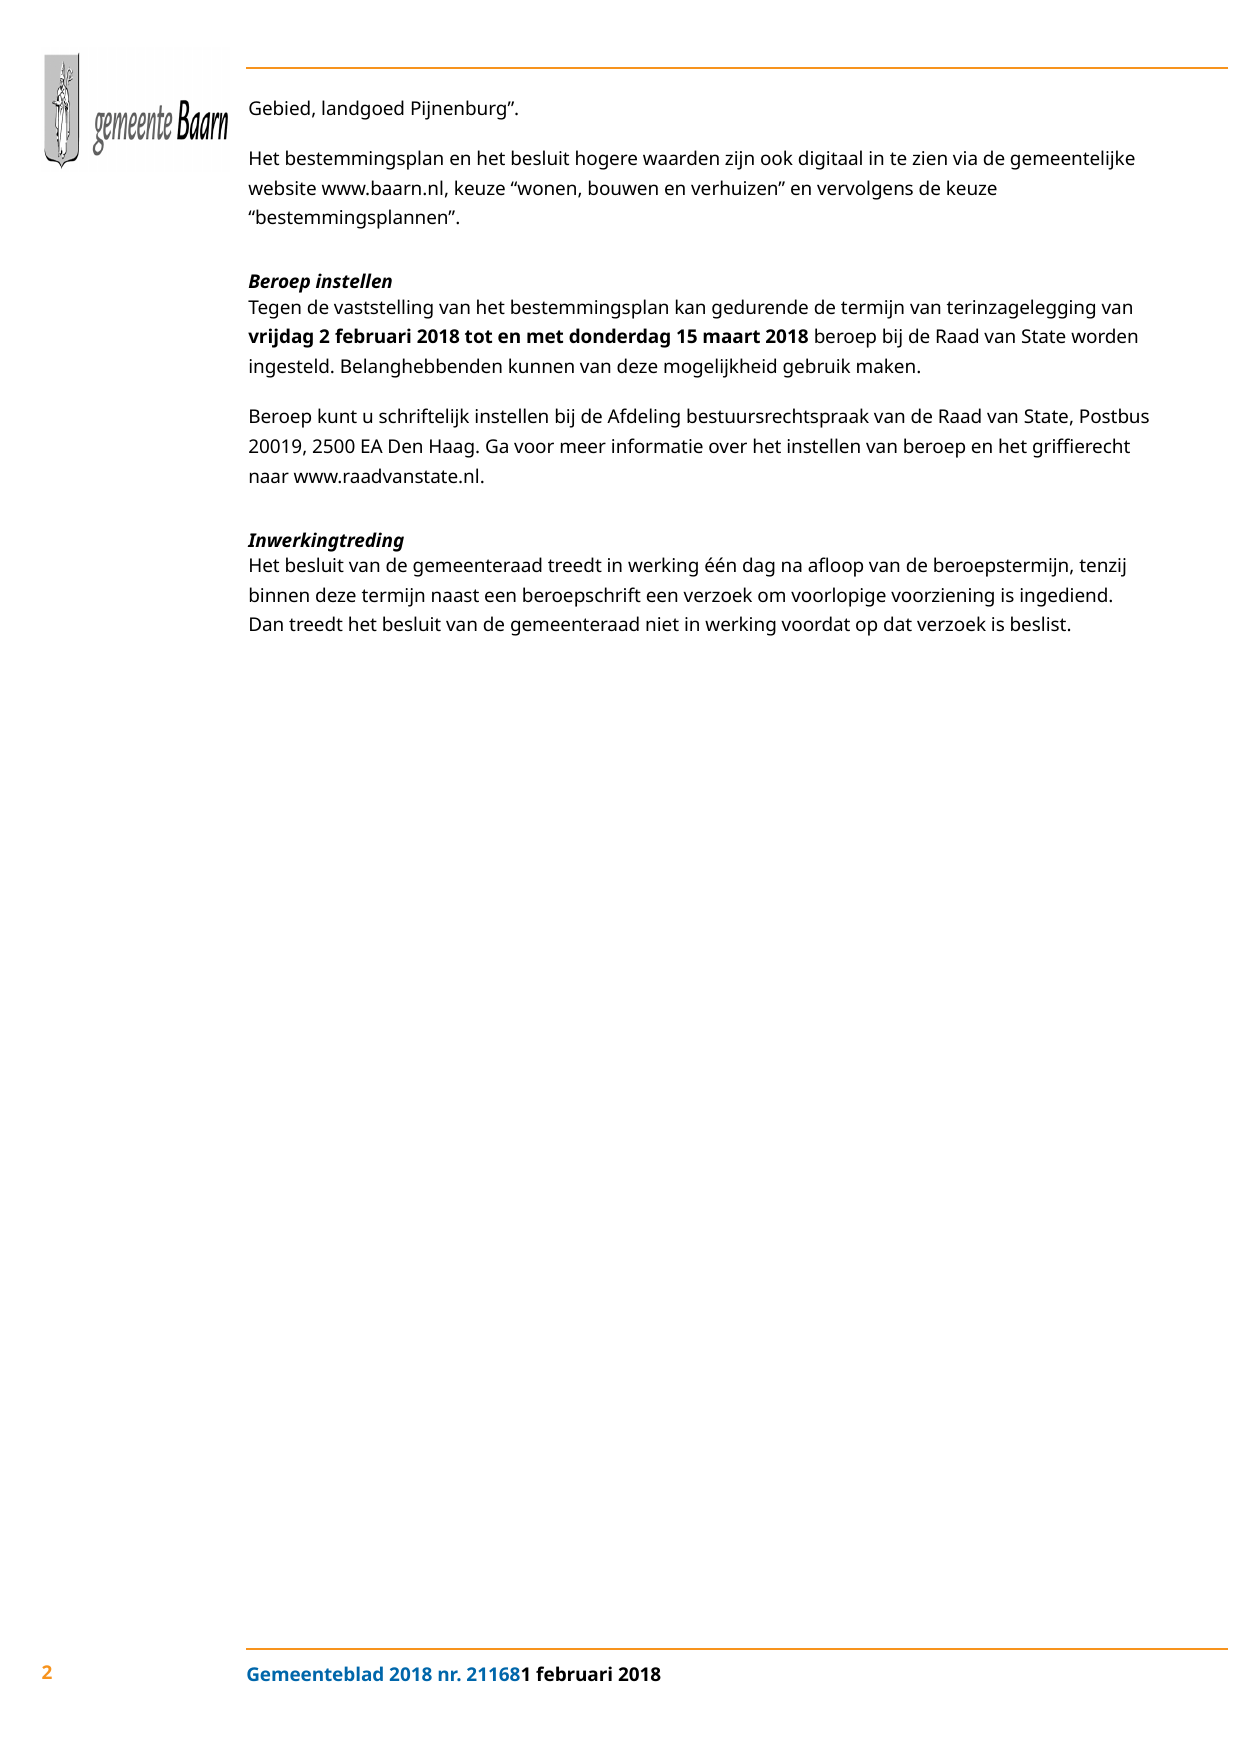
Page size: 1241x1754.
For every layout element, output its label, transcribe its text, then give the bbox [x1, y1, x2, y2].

text Inwerkingtreding [248, 527, 1152, 552]
text Beroep instellen [248, 268, 1152, 294]
text Het besluit van de gemeenteraad treedt in werking één dag na afloop van de beroepstermijn, tenzij binnen deze termijn naast een beroepschrift een verzoek om voorlopige voorziening is ingediend. Dan treedt het besluit van de gemeenteraad niet in werking voordat op dat verzoek is beslist. [248, 552, 1152, 637]
text Gebied, landgoed Pijnenburg”. [248, 95, 1152, 121]
text Beroep kunt u schriftelijk instellen bij de Afdeling bestuursrechtspraak van de Raad van State, Postbus 20019, 2500 EA Den Haag. Ga voor meer informatie over het instellen van beroep en het griffierecht naar www.raadvanstate.nl. [248, 404, 1152, 488]
text Het bestemmingsplan en het besluit hogere waarden zijn ook digitaal in te zien via de gemeentelijke website www.baarn.nl, keuze “wonen, bouwen en verhuizen” en vervolgens de keuze “bestemmingsplannen”. [248, 145, 1152, 230]
text Tegen de vaststelling van het bestemmingsplan kan gedurende de termijn van terinzagelegging van vrijdag 2 februari 2018 tot en met donderdag 15 maart 2018 beroep bij de Raad van State worden ingesteld. Belanghebbenden kunnen van deze mogelijkheid gebruik maken. [248, 294, 1152, 379]
picture [41, 47, 231, 172]
